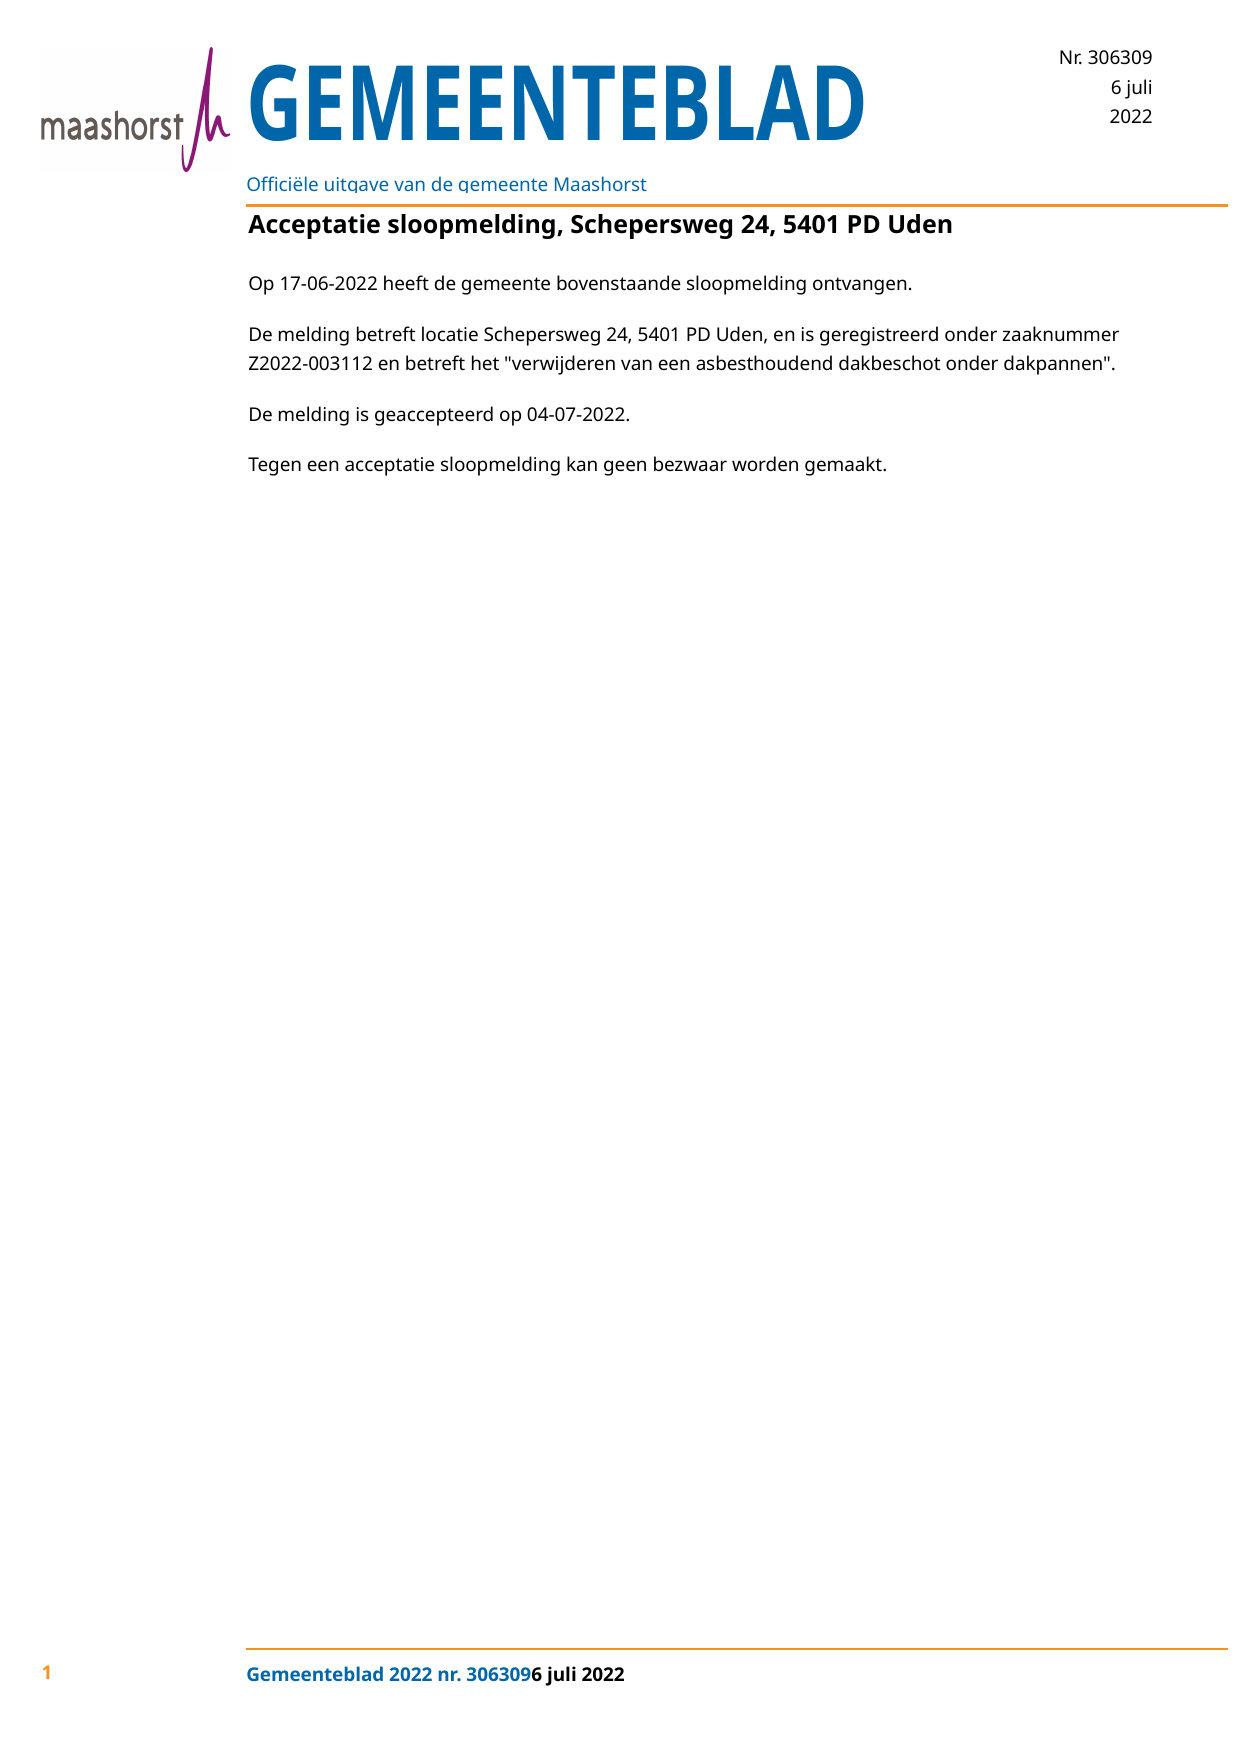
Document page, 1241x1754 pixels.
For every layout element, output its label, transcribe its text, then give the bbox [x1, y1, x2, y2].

text Tegen een acceptatie sloopmelding kan geen bezwaar worden gemaakt. [248, 451, 1152, 477]
text De melding is geaccepteerd op 04-07-2022. [248, 401, 1152, 426]
text Acceptatie sloopmelding, Schepersweg 24, 5401 PD Uden [248, 207, 1152, 241]
text Op 17-06-2022 heeft de gemeente bovenstaande sloopmelding ontvangen. [248, 270, 1152, 296]
text De melding betreft locatie Schepersweg 24, 5401 PD Uden, en is geregistreerd onder zaaknummer Z2022-003112 en betreft het "verwijderen van een asbesthoudend dakbeschot onder dakpannen". [248, 321, 1152, 376]
picture [41, 47, 231, 172]
